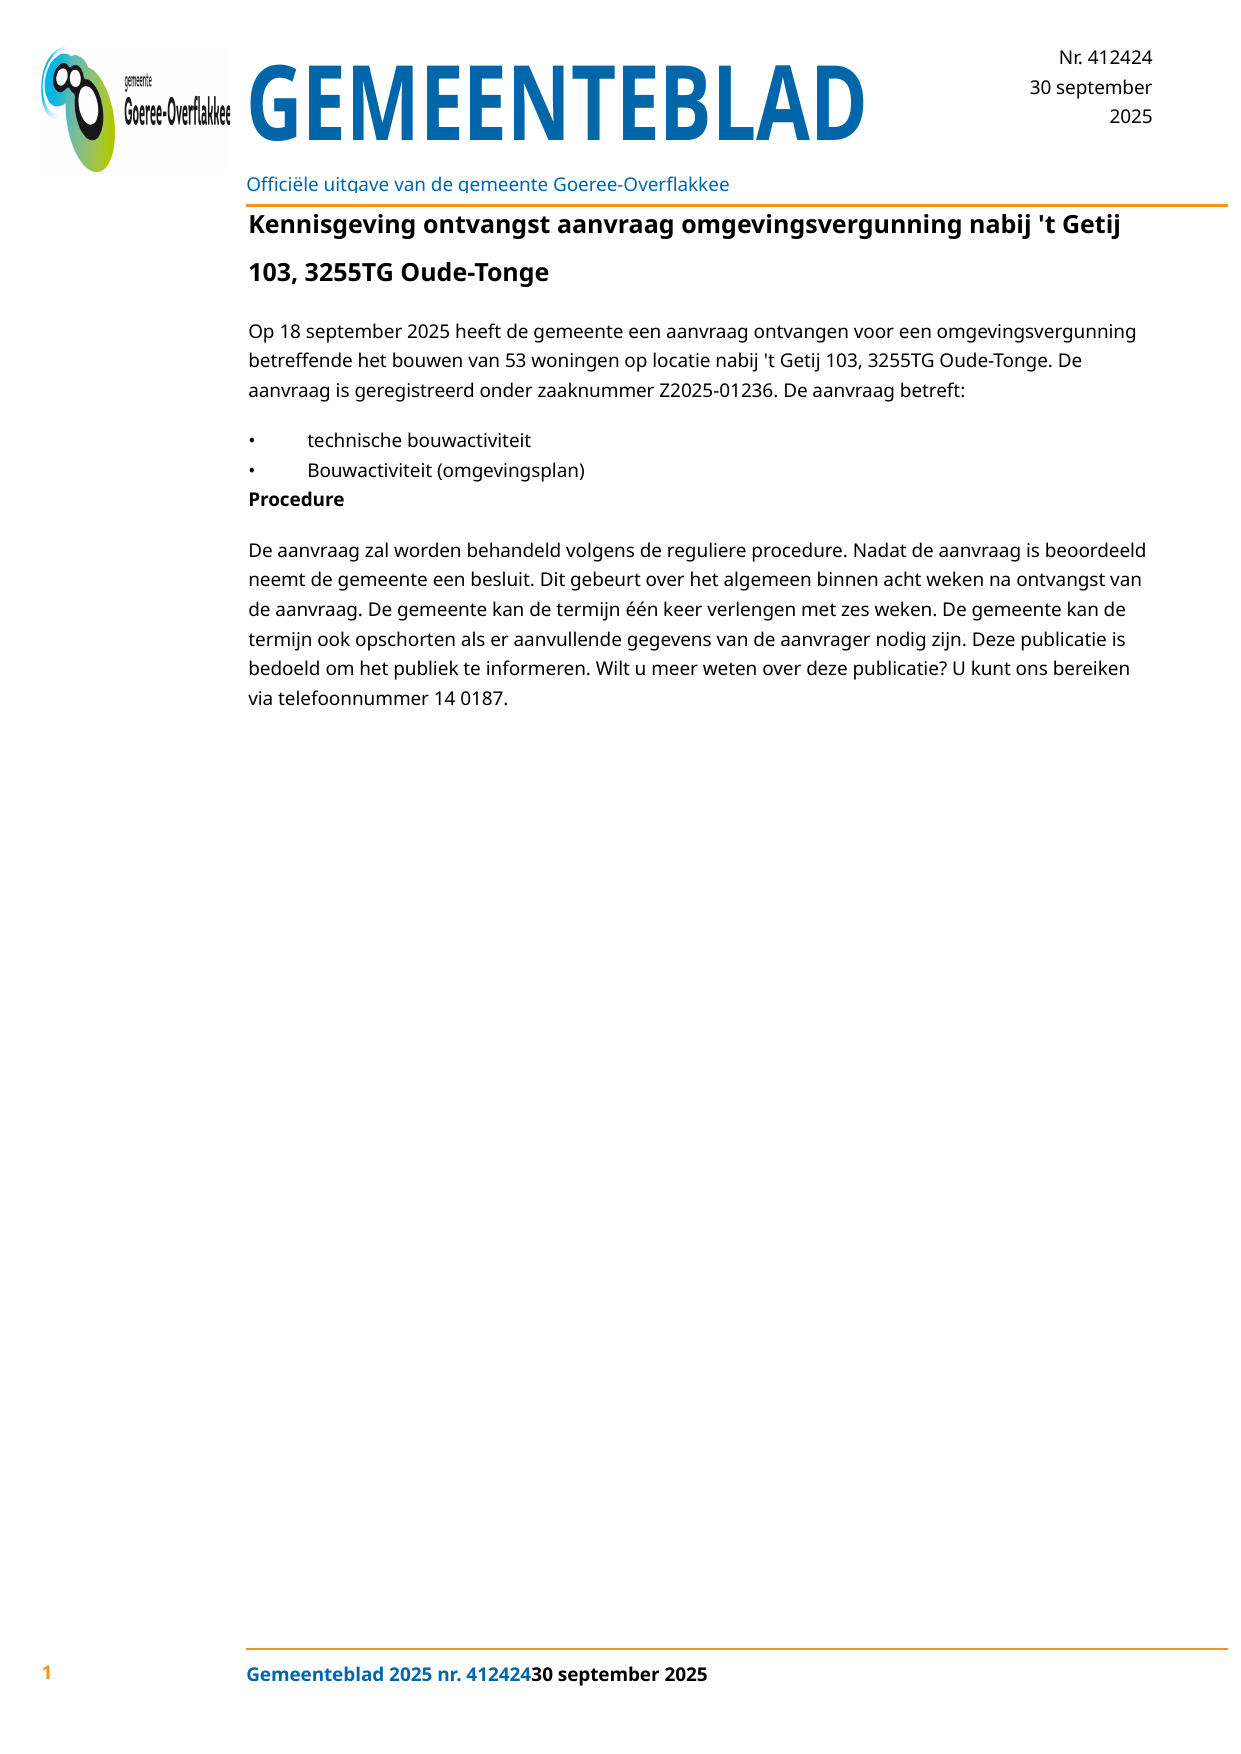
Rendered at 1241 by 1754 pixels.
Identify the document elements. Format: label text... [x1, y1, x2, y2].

text Kennisgeving ontvangst aanvraag omgevingsvergunning nabij 't Getij 103, 3255TG Oude-Tonge [248, 207, 1152, 288]
list Bouwactiviteit (omgevingsplan) [248, 457, 1152, 483]
picture [41, 47, 231, 172]
text Op 18 september 2025 heeft de gemeente een aanvraag ontvangen voor een omgevingsvergunning betreffende het bouwen van 53 woningen op locatie nabij 't Getij 103, 3255TG Oude-Tonge. De aanvraag is geregistreerd onder zaaknummer Z2025-01236. De aanvraag betreft: [248, 318, 1152, 403]
text Procedure [248, 487, 1152, 512]
text De aanvraag zal worden behandeld volgens de reguliere procedure. Nadat de aanvraag is beoordeeld neemt de gemeente een besluit. Dit gebeurt over het algemeen binnen acht weken na ontvangst van de aanvraag. De gemeente kan de termijn één keer verlengen met zes weken. De gemeente kan de termijn ook opschorten als er aanvullende gegevens van de aanvrager nodig zijn. Deze publicatie is bedoeld om het publiek te informeren. Wilt u meer weten over deze publicatie? U kunt ons bereiken via telefoonnummer 14 0187. [248, 537, 1152, 711]
list technische bouwactiviteit [248, 427, 1152, 453]
